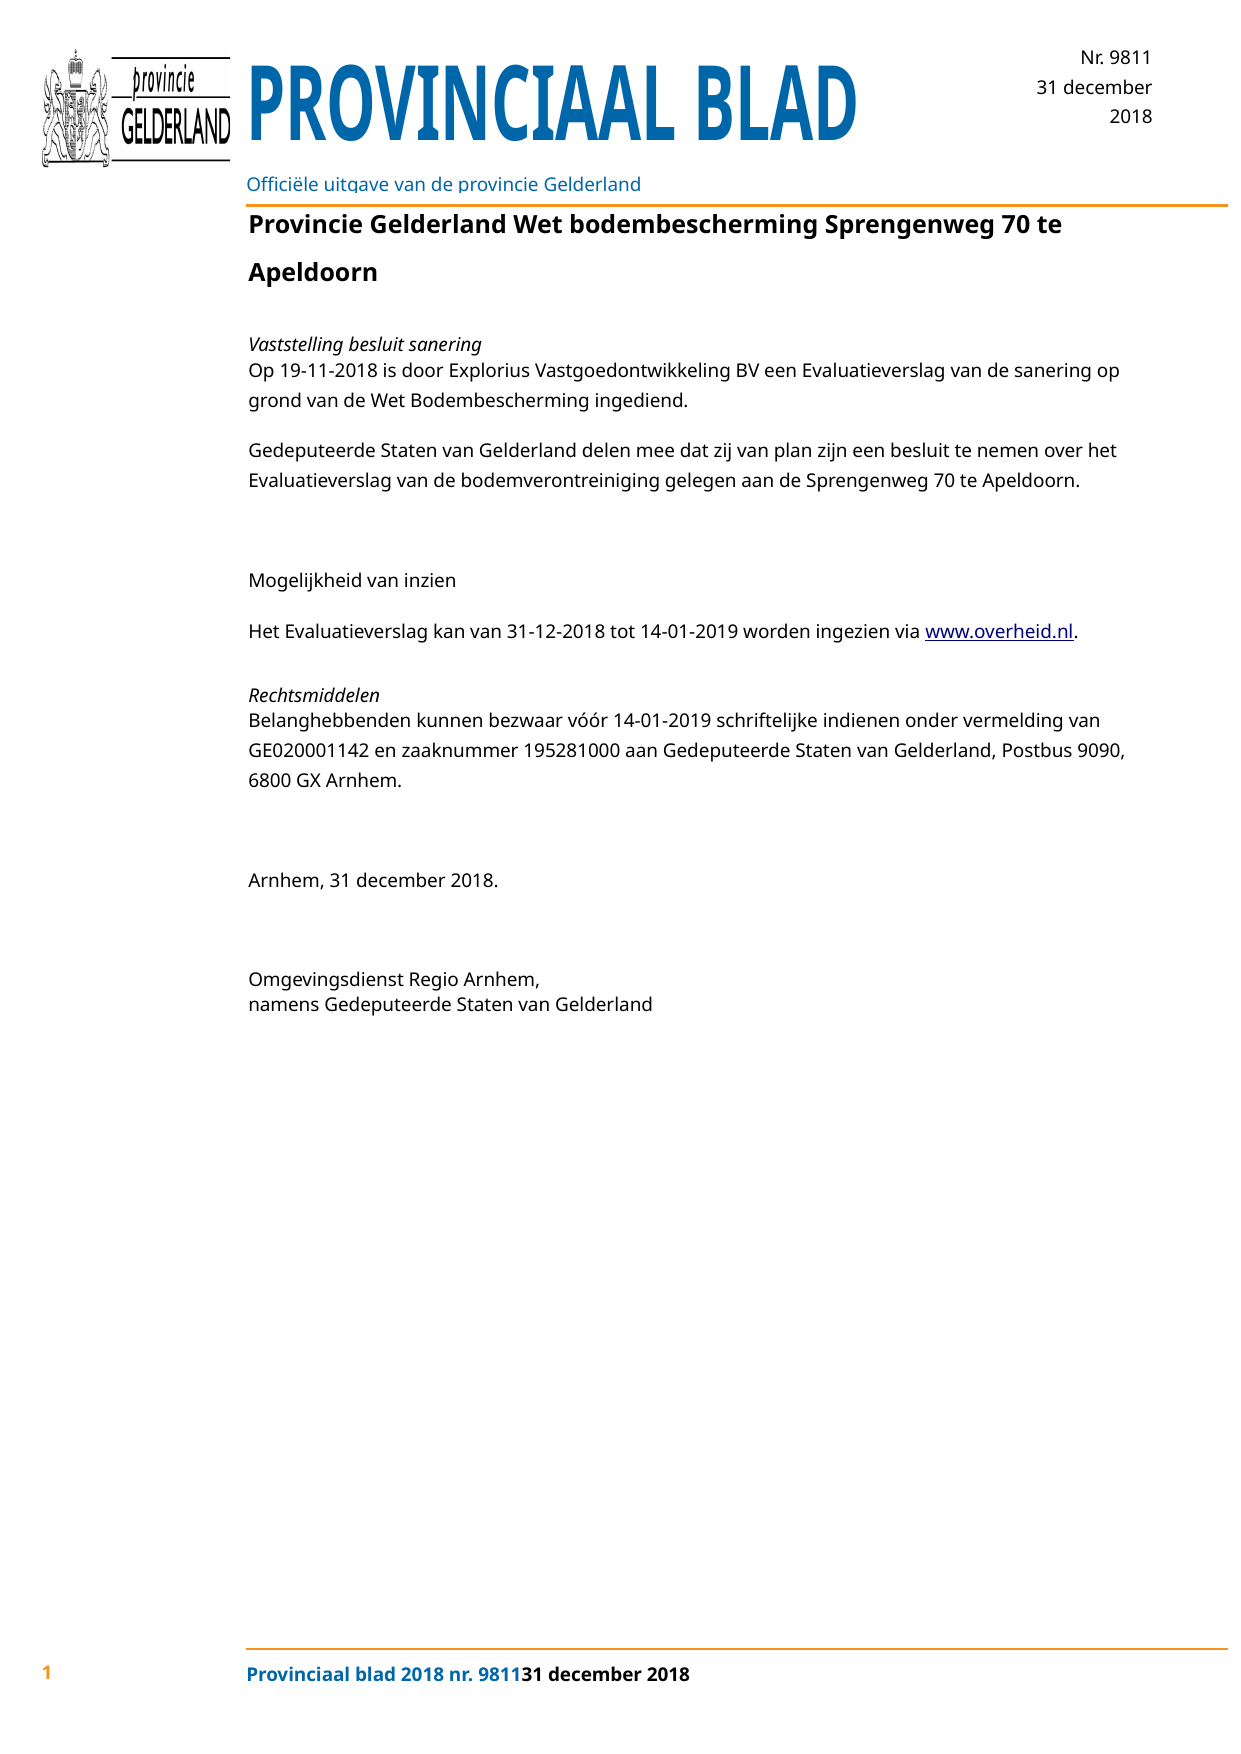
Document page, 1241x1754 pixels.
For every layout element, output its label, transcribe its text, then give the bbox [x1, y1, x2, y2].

text Gedeputeerde Staten van Gelderland delen mee dat zij van plan zijn een besluit te nemen over het Evaluatieverslag van de bodemverontreiniging gelegen aan de Sprengenweg 70 te Apeldoorn. [248, 437, 1152, 492]
text Arnhem, 31 december 2018. [248, 868, 1152, 893]
text Op 19-11-2018 is door Explorius Vastgoedontwikkeling BV een Evaluatieverslag van de sanering op grond van de Wet Bodembescherming ingediend. [248, 357, 1152, 412]
text Vaststelling besluit sanering [248, 331, 1152, 357]
text Het Evaluatieverslag kan van 31-12-2018 tot 14-01-2019 worden ingezien via www.overheid.nl. [248, 618, 1152, 644]
text Omgevingsdienst Regio Arnhem, [248, 966, 1152, 992]
text Belanghebbenden kunnen bezwaar vóór 14-01-2019 schriftelijke indienen onder vermelding van GE020001142 en zaaknummer 195281000 aan Gedeputeerde Staten van Gelderland, Postbus 9090, 6800 GX Arnhem. [248, 708, 1152, 793]
text Mogelijkheid van inzien [248, 568, 1152, 593]
picture [41, 47, 231, 172]
text Rechtsmiddelen [248, 682, 1152, 708]
text namens Gedeputeerde Staten van Gelderland [248, 992, 1152, 1017]
text Provincie Gelderland Wet bodembescherming Sprengenweg 70 te Apeldoorn [248, 207, 1152, 288]
